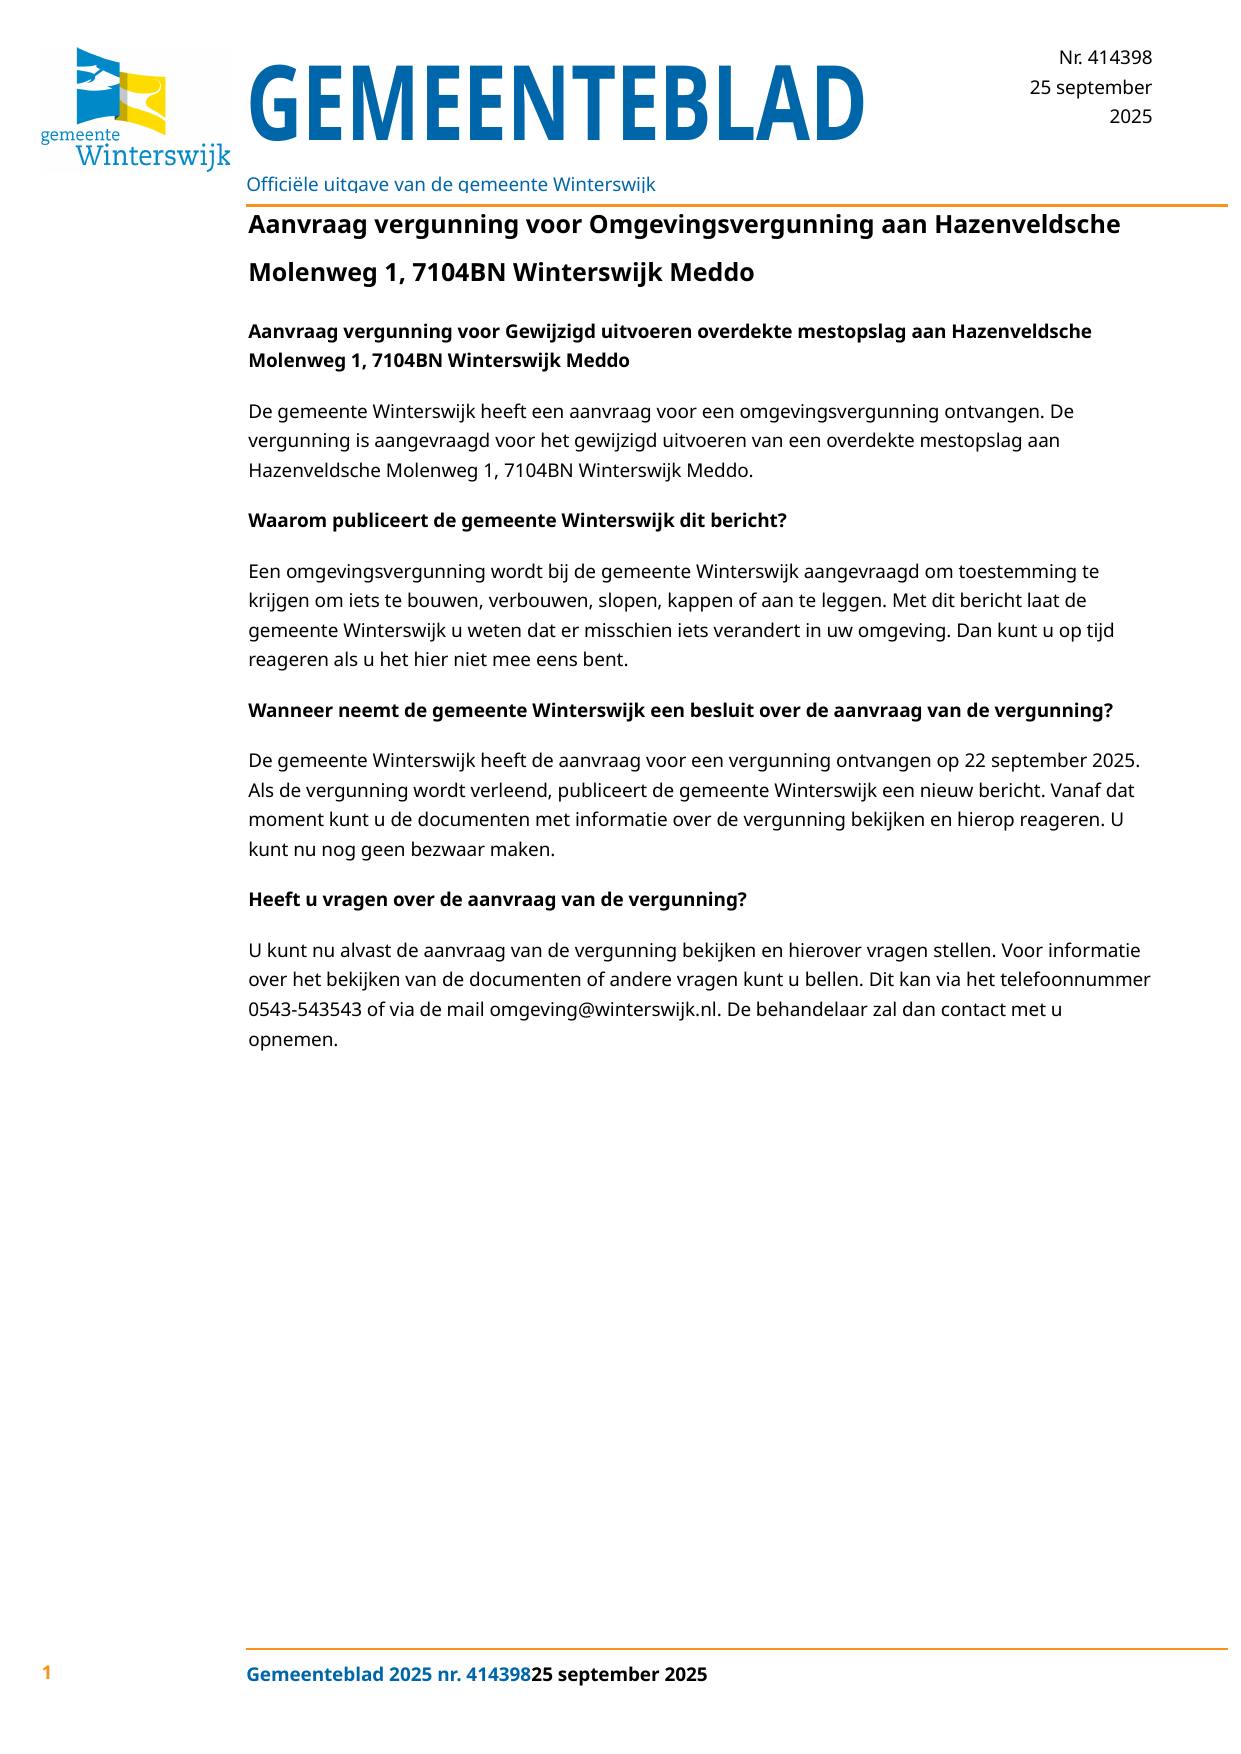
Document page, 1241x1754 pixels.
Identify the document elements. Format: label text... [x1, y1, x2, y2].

text Aanvraag vergunning voor Omgevingsvergunning aan Hazenveldsche Molenweg 1, 7104BN Winterswijk Meddo [248, 207, 1152, 288]
text De gemeente Winterswijk heeft een aanvraag voor een omgevingsvergunning ontvangen. De vergunning is aangevraagd voor het gewijzigd uitvoeren van een overdekte mestopslag aan Hazenveldsche Molenweg 1, 7104BN Winterswijk Meddo. [248, 398, 1152, 483]
text U kunt nu alvast de aanvraag van de vergunning bekijken en hierover vragen stellen. Voor informatie over het bekijken van de documenten of andere vragen kunt u bellen. Dit kan via het telefoonnummer 0543-543543 of via de mail omgeving@winterswijk.nl. De behandelaar zal dan contact met u opnemen. [248, 937, 1152, 1052]
text Heeft u vragen over de aanvraag van de vergunning? [248, 887, 1152, 912]
text Aanvraag vergunning voor Gewijzigd uitvoeren overdekte mestopslag aan Hazenveldsche Molenweg 1, 7104BN Winterswijk Meddo [248, 318, 1152, 373]
text Wanneer neemt de gemeente Winterswijk een besluit over de aanvraag van de vergunning? [248, 697, 1152, 723]
picture [41, 47, 231, 172]
picture [225, 153, 231, 162]
text Waarom publiceert de gemeente Winterswijk dit bericht? [248, 507, 1152, 533]
text Een omgevingsvergunning wordt bij de gemeente Winterswijk aangevraagd om toestemming te krijgen om iets te bouwen, verbouwen, slopen, kappen of aan te leggen. Met dit bericht laat de gemeente Winterswijk u weten dat er misschien iets verandert in uw omgeving. Dan kunt u op tijd reageren als u het hier niet mee eens bent. [248, 558, 1152, 672]
text De gemeente Winterswijk heeft de aanvraag voor een vergunning ontvangen op 22 september 2025. Als de vergunning wordt verleend, publiceert de gemeente Winterswijk een nieuw bericht. Vanaf dat moment kunt u de documenten met informatie over de vergunning bekijken en hierop reageren. U kunt nu nog geen bezwaar maken. [248, 747, 1152, 862]
